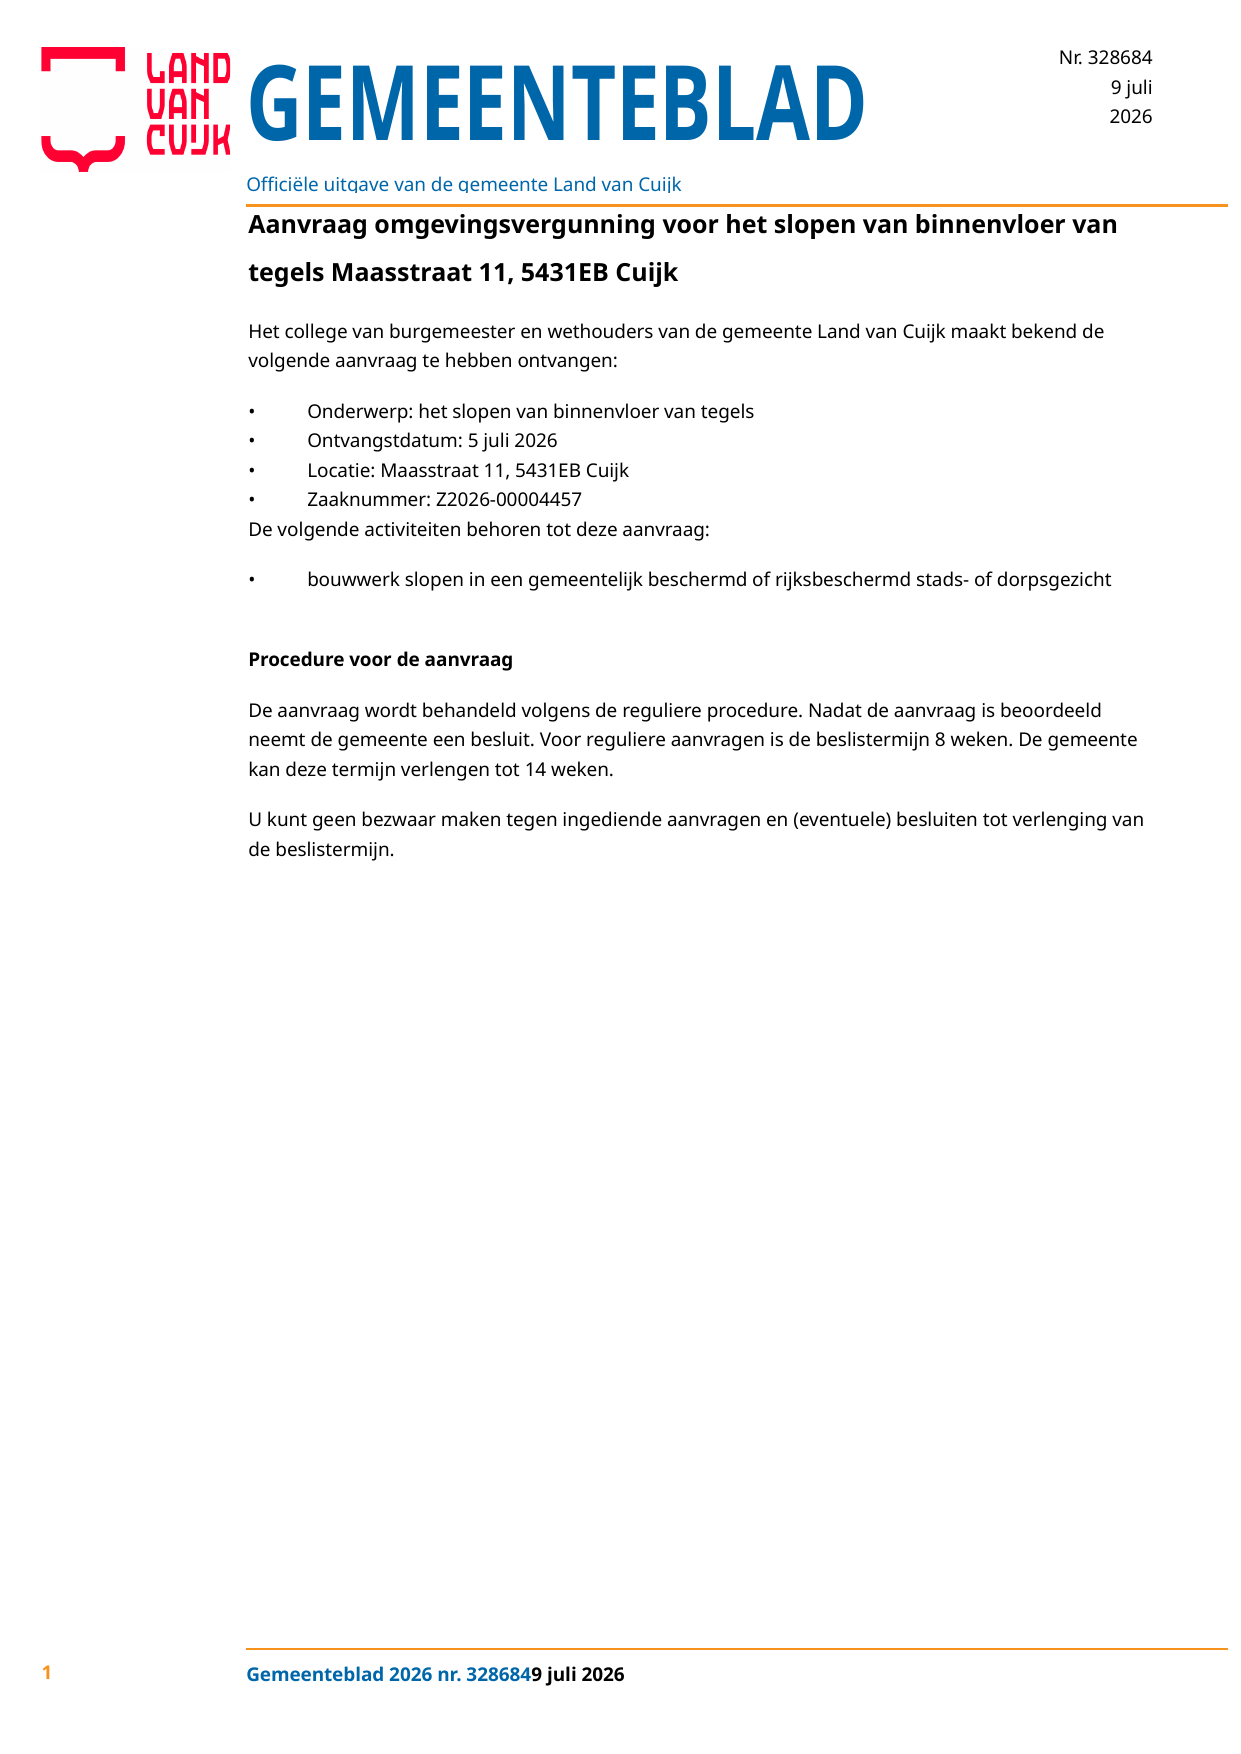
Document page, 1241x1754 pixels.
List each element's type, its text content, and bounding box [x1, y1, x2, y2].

text Het college van burgemeester en wethouders van de gemeente Land van Cuijk maakt bekend de volgende aanvraag te hebben ontvangen: [248, 318, 1152, 373]
text Aanvraag omgevingsvergunning voor het slopen van binnenvloer van tegels Maasstraat 11, 5431EB Cuijk [248, 207, 1152, 288]
list Onderwerp: het slopen van binnenvloer van tegels [248, 398, 1152, 424]
list Zaaknummer: Z2026-00004457 [248, 487, 1152, 512]
text Procedure voor de aanvraag [248, 647, 1152, 672]
text U kunt geen bezwaar maken tegen ingediende aanvragen en (eventuele) besluiten tot verlenging van de beslistermijn. [248, 807, 1152, 862]
text De volgende activiteiten behoren tot deze aanvraag: [248, 516, 1152, 542]
picture [41, 47, 231, 172]
list Locatie: Maasstraat 11, 5431EB Cuijk [248, 457, 1152, 483]
list Ontvangstdatum: 5 juli 2026 [248, 427, 1152, 453]
text De aanvraag wordt behandeld volgens de reguliere procedure. Nadat de aanvraag is beoordeeld neemt de gemeente een besluit. Voor reguliere aanvragen is de beslistermijn 8 weken. De gemeente kan deze termijn verlengen tot 14 weken. [248, 697, 1152, 782]
list bouwwerk slopen in een gemeentelijk beschermd of rijksbeschermd stads- of dorpsgezicht [248, 567, 1152, 592]
